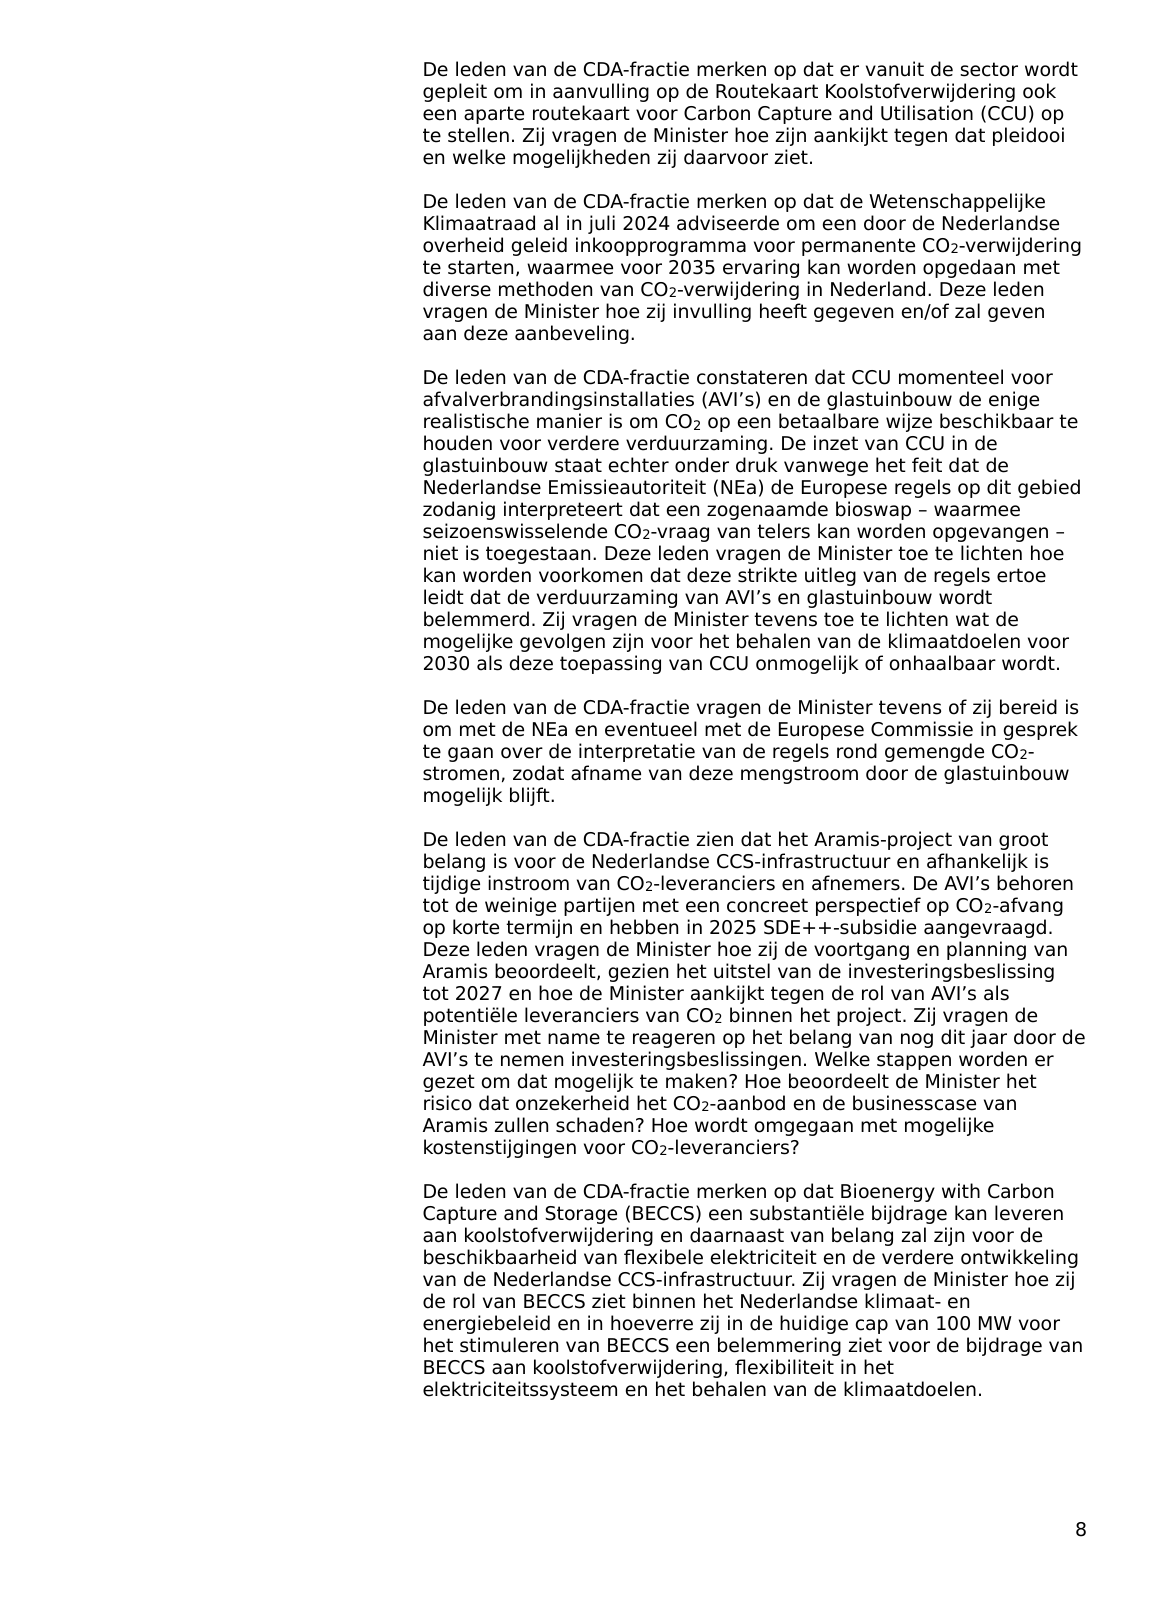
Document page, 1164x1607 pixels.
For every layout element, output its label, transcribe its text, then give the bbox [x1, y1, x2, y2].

text De leden van de CDA-fractie zien dat het Aramis-project van groot belang is voor de Nederlandse CCS-infrastructuur en afhankelijk is tijdige instroom van CO2-leveranciers en afnemers. De AVI’s behoren tot de weinige partijen met een concreet perspectief op CO2-afvang op korte termijn en hebben in 2025 SDE++-subsidie aangevraagd. Deze leden vragen de Minister hoe zij de voortgang en planning van Aramis beoordeelt, gezien het uitstel van de investeringsbeslissing tot 2027 en hoe de Minister aankijkt tegen de rol van AVI’s als potentiële leveranciers van CO2 binnen het project. Zij vragen de Minister met name te reageren op het belang van nog dit jaar door de AVI’s te nemen investeringsbeslissingen. Welke stappen worden er gezet om dat mogelijk te maken? Hoe beoordeelt de Minister het risico dat onzekerheid het CO2-aanbod en de businesscase van Aramis zullen schaden? Hoe wordt omgegaan met mogelijke kostenstijgingen voor CO2-leveranciers? [422, 829, 1087, 1159]
text De leden van de CDA-fractie merken op dat er vanuit de sector wordt gepleit om in aanvulling op de Routekaart Koolstofverwijdering ook een aparte routekaart voor Carbon Capture and Utilisation (CCU) op te stellen. Zij vragen de Minister hoe zijn aankijkt tegen dat pleidooi en welke mogelijkheden zij daarvoor ziet. [422, 59, 1087, 169]
text De leden van de CDA-fractie merken op dat Bioenergy with Carbon Capture and Storage (BECCS) een substantiële bijdrage kan leveren aan koolstofverwijdering en daarnaast van belang zal zijn voor de beschikbaarheid van flexibele elektriciteit en de verdere ontwikkeling van de Nederlandse CCS-infrastructuur. Zij vragen de Minister hoe zij de rol van BECCS ziet binnen het Nederlandse klimaat- en energiebeleid en in hoeverre zij in de huidige cap van 100 MW voor het stimuleren van BECCS een belemmering ziet voor de bijdrage van BECCS aan koolstofverwijdering, flexibiliteit in het elektriciteitssysteem en het behalen van de klimaatdoelen. [422, 1181, 1087, 1401]
text De leden van de CDA-fractie merken op dat de Wetenschappelijke Klimaatraad al in juli 2024 adviseerde om een door de Nederlandse overheid geleid inkoopprogramma voor permanente CO2-verwijdering te starten, waarmee voor 2035 ervaring kan worden opgedaan met diverse methoden van CO2-verwijdering in Nederland. Deze leden vragen de Minister hoe zij invulling heeft gegeven en/of zal geven aan deze aanbeveling. [422, 191, 1087, 345]
text De leden van de CDA-fractie constateren dat CCU momenteel voor afvalverbrandingsinstallaties (AVI’s) en de glastuinbouw de enige realistische manier is om CO2 op een betaalbare wijze beschikbaar te houden voor verdere verduurzaming. De inzet van CCU in de glastuinbouw staat echter onder druk vanwege het feit dat de Nederlandse Emissieautoriteit (NEa) de Europese regels op dit gebied zodanig interpreteert dat een zogenaamde bioswap – waarmee seizoenswisselende CO2-vraag van telers kan worden opgevangen – niet is toegestaan. Deze leden vragen de Minister toe te lichten hoe kan worden voorkomen dat deze strikte uitleg van de regels ertoe leidt dat de verduurzaming van AVI’s en glastuinbouw wordt belemmerd. Zij vragen de Minister tevens toe te lichten wat de mogelijke gevolgen zijn voor het behalen van de klimaatdoelen voor 2030 als deze toepassing van CCU onmogelijk of onhaalbaar wordt. [422, 367, 1087, 675]
text De leden van de CDA-fractie vragen de Minister tevens of zij bereid is om met de NEa en eventueel met de Europese Commissie in gesprek te gaan over de interpretatie van de regels rond gemengde CO2-stromen, zodat afname van deze mengstroom door de glastuinbouw mogelijk blijft. [422, 697, 1087, 807]
